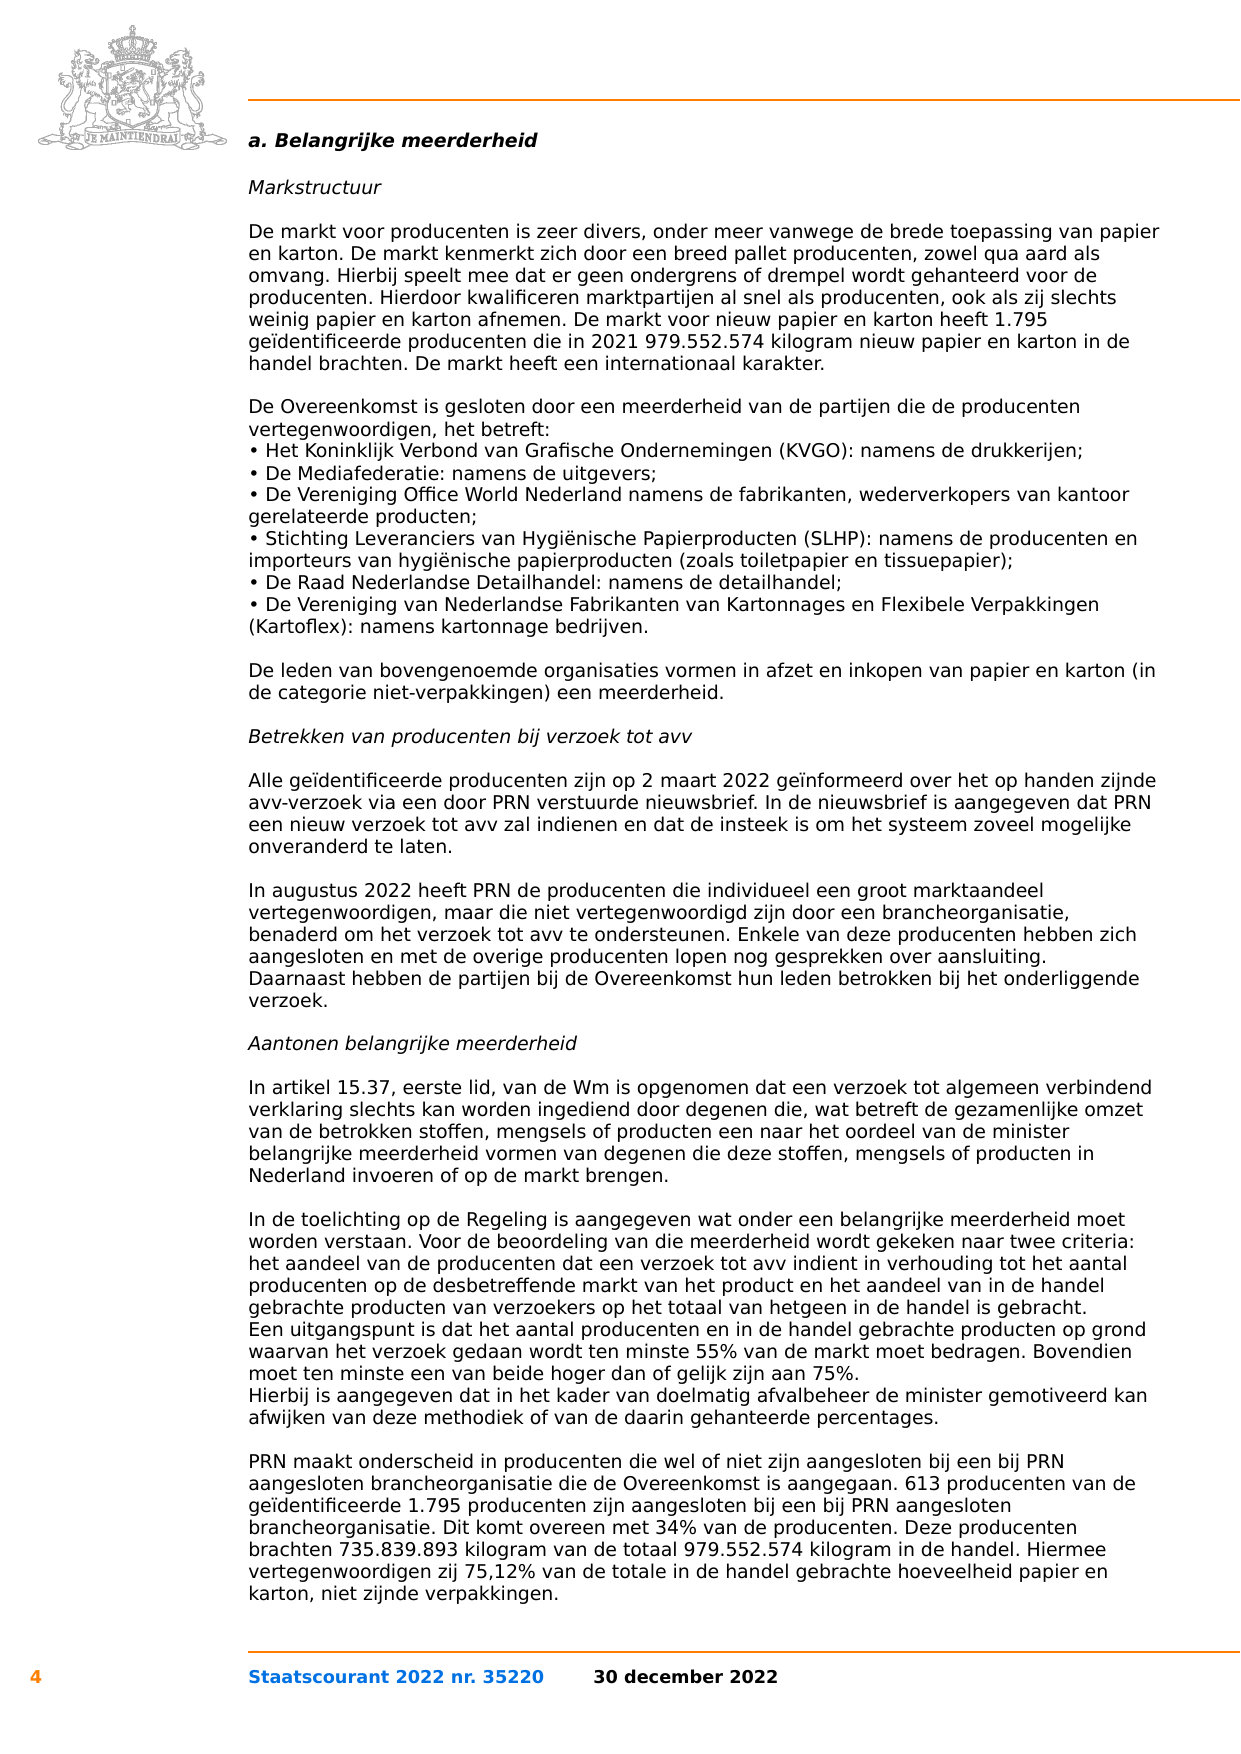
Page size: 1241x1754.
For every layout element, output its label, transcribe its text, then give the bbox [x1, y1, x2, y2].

text • Stichting Leveranciers van Hygiënische Papierproducten (SLHP): namens de producenten en importeurs van hygiënische papierproducten (zoals toiletpapier en tissuepapier); [248, 528, 1163, 572]
text De leden van bovengenoemde organisaties vormen in afzet en inkopen van papier en karton (in de categorie niet-verpakkingen) een meerderheid. [248, 660, 1163, 704]
text • De Mediafederatie: namens de uitgevers; [248, 462, 1163, 484]
text Hierbij is aangegeven dat in het kader van doelmatig afvalbeheer de minister gemotiveerd kan afwijken van deze methodiek of van de daarin gehanteerde percentages. [248, 1385, 1163, 1429]
subtitle Markstructuur [248, 177, 1163, 199]
text De Overeenkomst is gesloten door een meerderheid van de partijen die de producenten vertegenwoordigen, het betreft: [248, 396, 1163, 440]
text In artikel 15.37, eerste lid, van de Wm is opgenomen dat een verzoek tot algemeen verbindend verklaring slechts kan worden ingediend door degenen die, wat betreft de gezamenlijke omzet van de betrokken stoffen, mengsels of producten een naar het oordeel van de minister belangrijke meerderheid vormen van degenen die deze stoffen, mengsels of producten in Nederland invoeren of op de markt brengen. [248, 1077, 1163, 1187]
subtitle Betrekken van producenten bij verzoek tot avv [248, 726, 1163, 748]
text • De Vereniging Office World Nederland namens de fabrikanten, wederverkopers van kantoor gerelateerde producten; [248, 484, 1163, 528]
text In augustus 2022 heeft PRN de producenten die individueel een groot marktaandeel vertegenwoordigen, maar die niet vertegenwoordigd zijn door een brancheorganisatie, benaderd om het verzoek tot avv te ondersteunen. Enkele van deze producenten hebben zich aangesloten en met de overige producenten lopen nog gesprekken over aansluiting. [248, 879, 1163, 967]
text Een uitgangspunt is dat het aantal producenten en in de handel gebrachte producten op grond waarvan het verzoek gedaan wordt ten minste 55% van de markt moet bedragen. Bovendien moet ten minste een van beide hoger dan of gelijk zijn aan 75%. [248, 1319, 1163, 1385]
subtitle a. Belangrijke meerderheid [248, 130, 1163, 152]
picture [38, 25, 227, 150]
text PRN maakt onderscheid in producenten die wel of niet zijn aangesloten bij een bij PRN aangesloten brancheorganisatie die de Overeenkomst is aangegaan. 613 producenten van de geïdentificeerde 1.795 producenten zijn aangesloten bij een bij PRN aangesloten brancheorganisatie. Dit komt overeen met 34% van de producenten. Deze producenten brachten 735.839.893 kilogram van de totaal 979.552.574 kilogram in de handel. Hiermee vertegenwoordigen zij 75,12% van de totale in de handel gebrachte hoeveelheid papier en karton, niet zijnde verpakkingen. [248, 1451, 1163, 1604]
text • De Raad Nederlandse Detailhandel: namens de detailhandel; [248, 572, 1163, 594]
text De markt voor producenten is zeer divers, onder meer vanwege de brede toepassing van papier en karton. De markt kenmerkt zich door een breed pallet producenten, zowel qua aard als omvang. Hierbij speelt mee dat er geen ondergrens of drempel wordt gehanteerd voor de producenten. Hierdoor kwalificeren marktpartijen al snel als producenten, ook als zij slechts weinig papier en karton afnemen. De markt voor nieuw papier en karton heeft 1.795 geïdentificeerde producenten die in 2021 979.552.574 kilogram nieuw papier en karton in de handel brachten. De markt heeft een internationaal karakter. [248, 221, 1163, 374]
text • Het Koninklijk Verbond van Grafische Ondernemingen (KVGO): namens de drukkerijen; [248, 440, 1163, 462]
text In de toelichting op de Regeling is aangegeven wat onder een belangrijke meerderheid moet worden verstaan. Voor de beoordeling van die meerderheid wordt gekeken naar twee criteria: het aandeel van de producenten dat een verzoek tot avv indient in verhouding tot het aantal producenten op de desbetreffende markt van het product en het aandeel van in de handel gebrachte producten van verzoekers op het totaal van hetgeen in de handel is gebracht. [248, 1209, 1163, 1319]
text Daarnaast hebben de partijen bij de Overeenkomst hun leden betrokken bij het onderliggende verzoek. [248, 967, 1163, 1011]
text • De Vereniging van Nederlandse Fabrikanten van Kartonnages en Flexibele Verpakkingen (Kartoflex): namens kartonnage bedrijven. [248, 594, 1163, 638]
text Alle geïdentificeerde producenten zijn op 2 maart 2022 geïnformeerd over het op handen zijnde avv-verzoek via een door PRN verstuurde nieuwsbrief. In de nieuwsbrief is aangegeven dat PRN een nieuw verzoek tot avv zal indienen en dat de insteek is om het systeem zoveel mogelijke onveranderd te laten. [248, 770, 1163, 858]
subtitle Aantonen belangrijke meerderheid [248, 1033, 1163, 1055]
